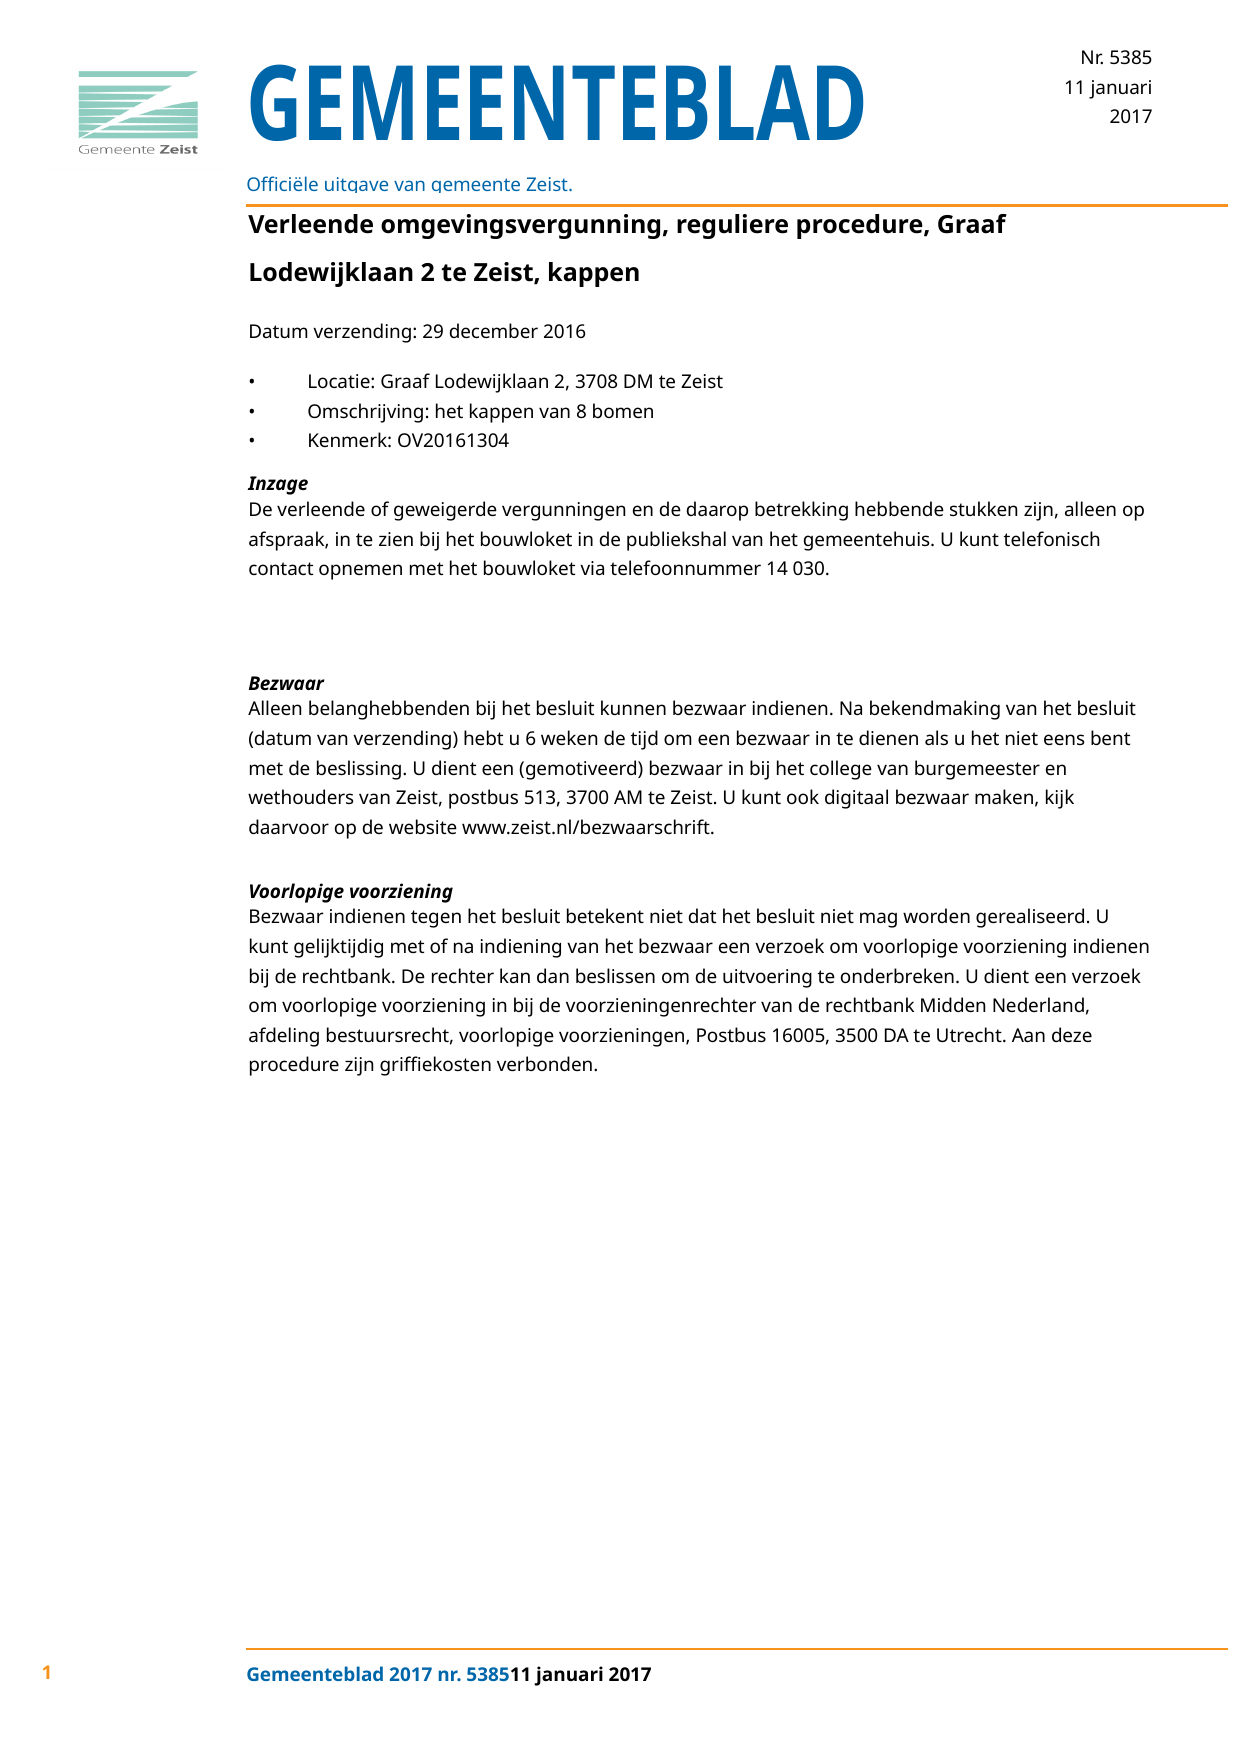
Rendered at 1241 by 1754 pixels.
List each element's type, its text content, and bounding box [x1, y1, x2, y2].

text Datum verzending: 29 december 2016 [248, 318, 1152, 344]
list Locatie: Graaf Lodewijklaan 2, 3708 DM te Zeist [248, 368, 1152, 394]
list Omschrijving: het kappen van 8 bomen [248, 398, 1152, 424]
picture [41, 47, 231, 172]
text De verleende of geweigerde vergunningen en de daarop betrekking hebbende stukken zijn, alleen op afspraak, in te zien bij het bouwloket in de publiekshal van het gemeentehuis. U kunt telefonisch contact opnemen met het bouwloket via telefoonnummer 14 030. [248, 496, 1152, 581]
text Alleen belanghebbenden bij het besluit kunnen bezwaar indienen. Na bekendmaking van het besluit (datum van verzending) hebt u 6 weken de tijd om een bezwaar in te dienen als u het niet eens bent met de beslissing. U dient een (gemotiveerd) bezwaar in bij het college van burgemeester en wethouders van Zeist, postbus 513, 3700 AM te Zeist. U kunt ook digitaal bezwaar maken, kijk daarvoor op de website www.zeist.nl/bezwaarschrift. [248, 696, 1152, 840]
text Inzage [248, 471, 1152, 496]
text Bezwaar [248, 670, 1152, 696]
list Kenmerk: OV20161304 [248, 427, 1152, 453]
text Verleende omgevingsvergunning, reguliere procedure, Graaf Lodewijklaan 2 te Zeist, kappen [248, 207, 1152, 288]
text Bezwaar indienen tegen het besluit betekent niet dat het besluit niet mag worden gerealiseerd. U kunt gelijktijdig met of na indiening van het bezwaar een verzoek om voorlopige voorziening indienen bij de rechtbank. De rechter kan dan beslissen om de uitvoering te onderbreken. U dient een verzoek om voorlopige voorziening in bij de voorzieningenrechter van de rechtbank Midden Nederland, afdeling bestuursrecht, voorlopige voorzieningen, Postbus 16005, 3500 DA te Utrecht. Aan deze procedure zijn griffiekosten verbonden. [248, 904, 1152, 1077]
text Voorlopige voorziening [248, 878, 1152, 904]
